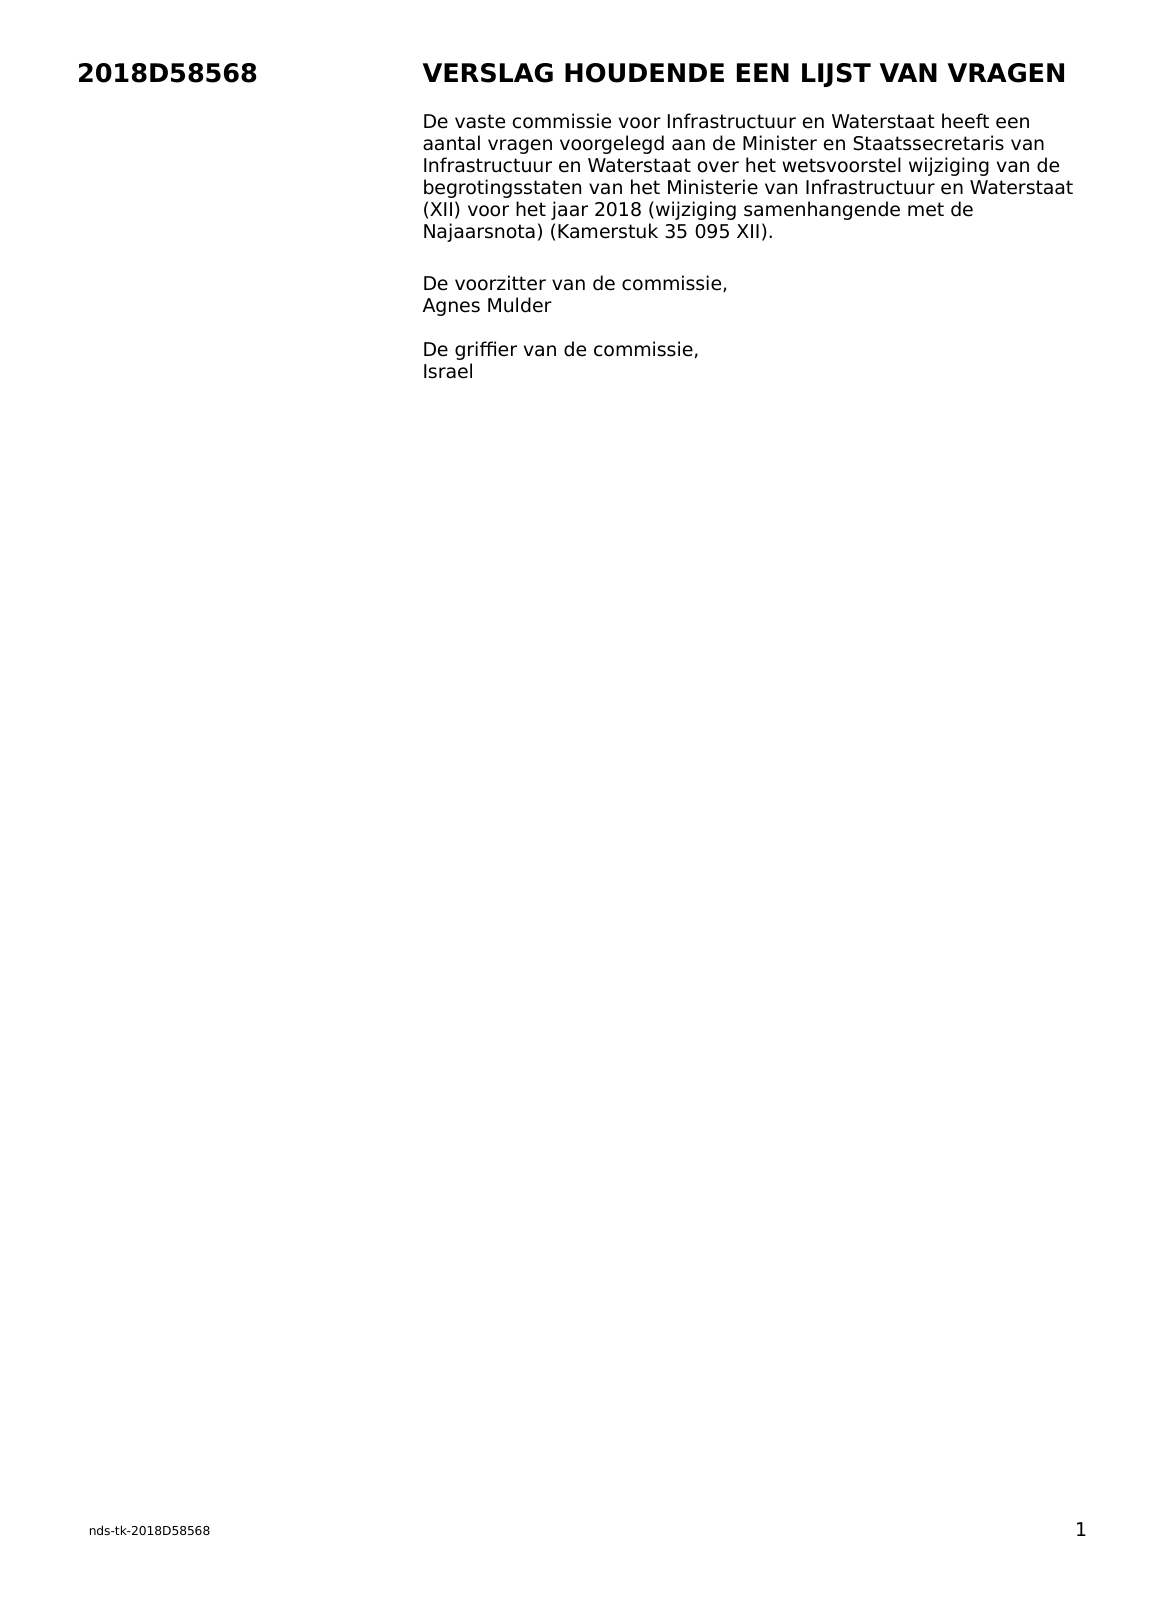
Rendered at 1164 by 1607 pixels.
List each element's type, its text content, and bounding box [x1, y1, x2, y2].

text De voorzitter van de commissie, Agnes Mulder [422, 273, 1087, 317]
text De vaste commissie voor Infrastructuur en Waterstaat heeft een aantal vragen voorgelegd aan de Minister en Staatssecretaris van Infrastructuur en Waterstaat over het wetsvoorstel wijziging van de begrotingsstaten van het Ministerie van Infrastructuur en Waterstaat (XII) voor het jaar 2018 (wijziging samenhangende met de Najaarsnota) (Kamerstuk 35 095 XII). [422, 111, 1087, 243]
text nds-tk-2018D58568 [88, 1524, 323, 1538]
text 2018D58568 VERSLAG HOUDENDE EEN LIJST VAN VRAGEN [77, 59, 1087, 89]
text De griffier van de commissie, Israel [422, 339, 1087, 383]
